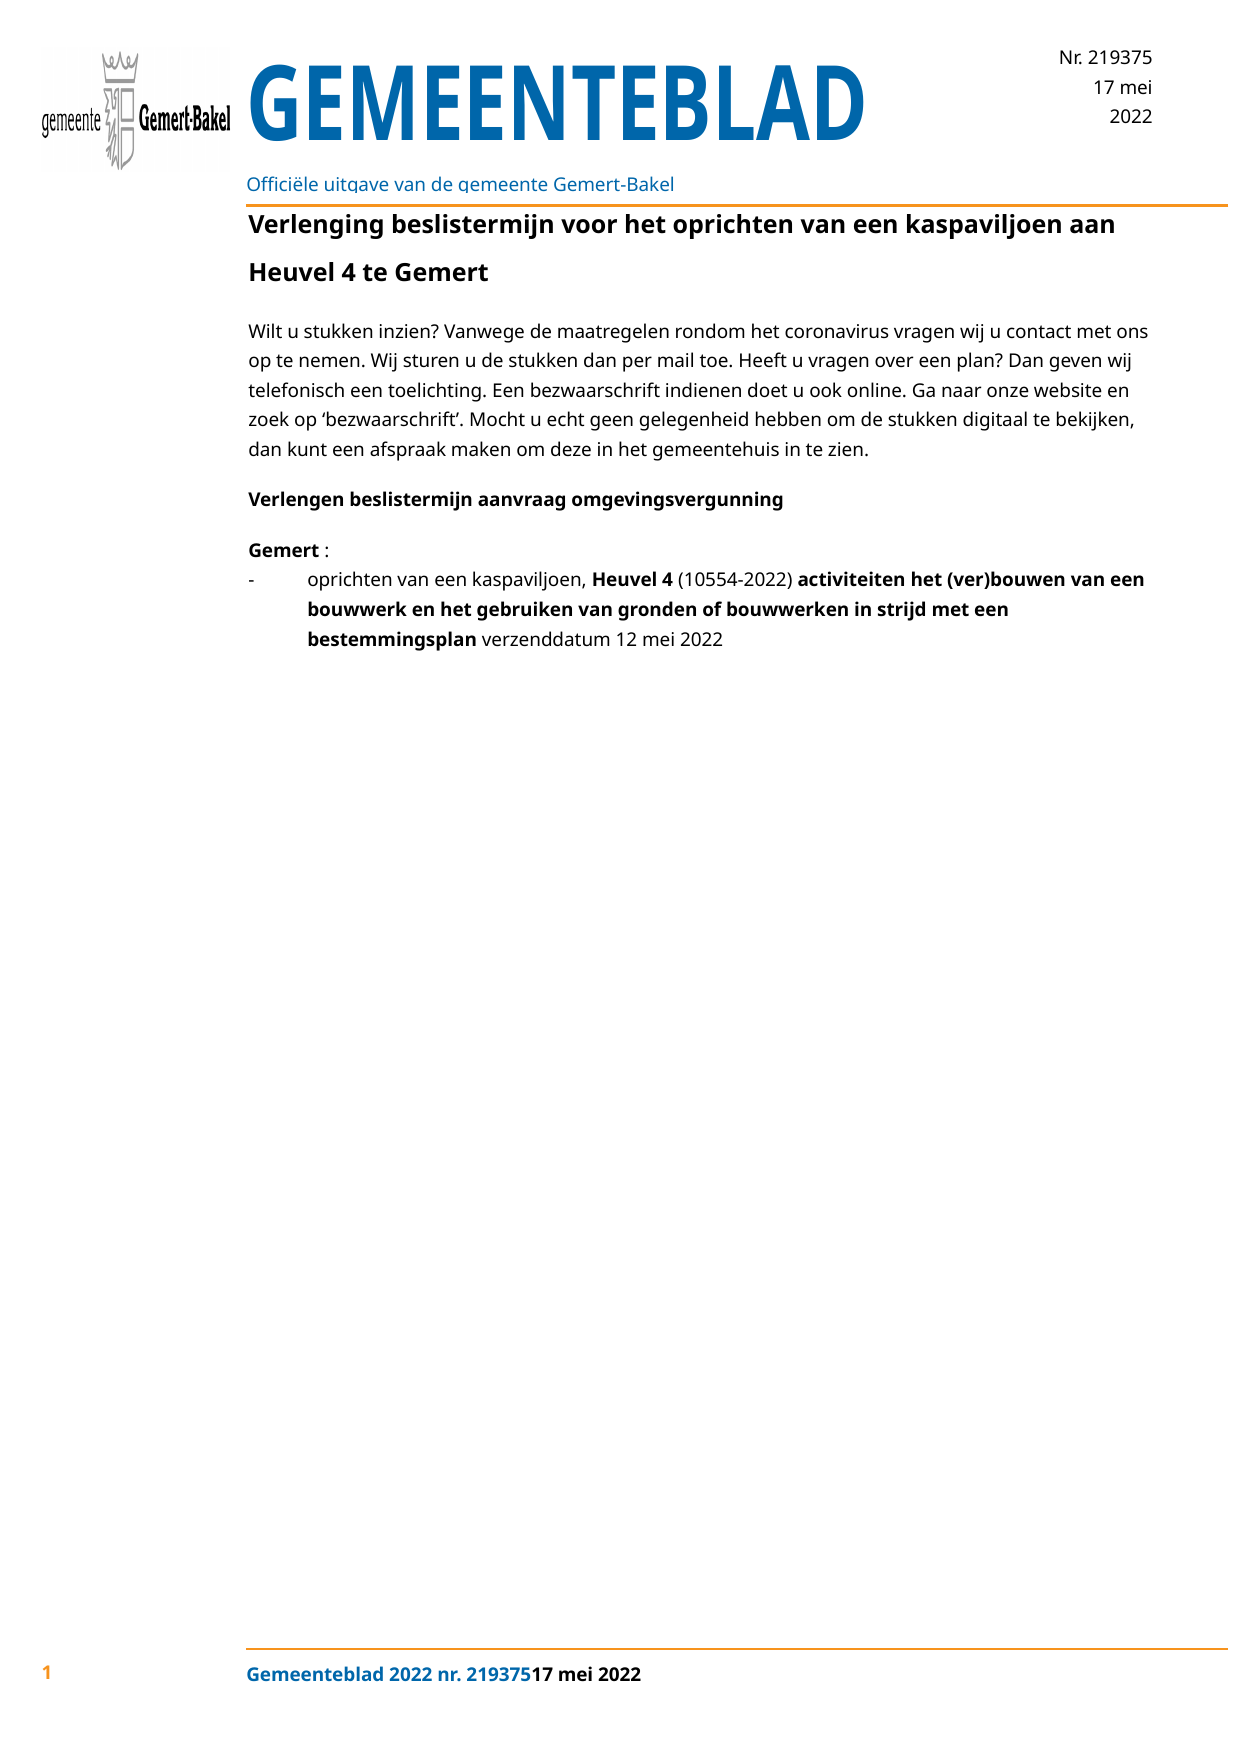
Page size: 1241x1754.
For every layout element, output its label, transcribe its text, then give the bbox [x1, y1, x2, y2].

list oprichten van een kaspaviljoen, Heuvel 4 (10554-2022) activiteiten het (ver)bouwen van een bouwwerk en het gebruiken van gronden of bouwwerken in strijd met een bestemmingsplan verzenddatum 12 mei 2022 [248, 567, 1152, 652]
text Verlengen beslistermijn aanvraag omgevingsvergunning [248, 487, 1152, 512]
text Verlenging beslistermijn voor het oprichten van een kaspaviljoen aan Heuvel 4 te Gemert [248, 207, 1152, 288]
text Wilt u stukken inzien? Vanwege de maatregelen rondom het coronavirus vragen wij u contact met ons op te nemen. Wij sturen u de stukken dan per mail toe. Heeft u vragen over een plan? Dan geven wij telefonisch een toelichting. Een bezwaarschrift indienen doet u ook online. Ga naar onze website en zoek op ‘bezwaarschrift’. Mocht u echt geen gelegenheid hebben om de stukken digitaal te bekijken, dan kunt een afspraak maken om deze in het gemeentehuis in te zien. [248, 318, 1152, 462]
text Gemert : [248, 537, 1152, 563]
picture [41, 47, 231, 172]
